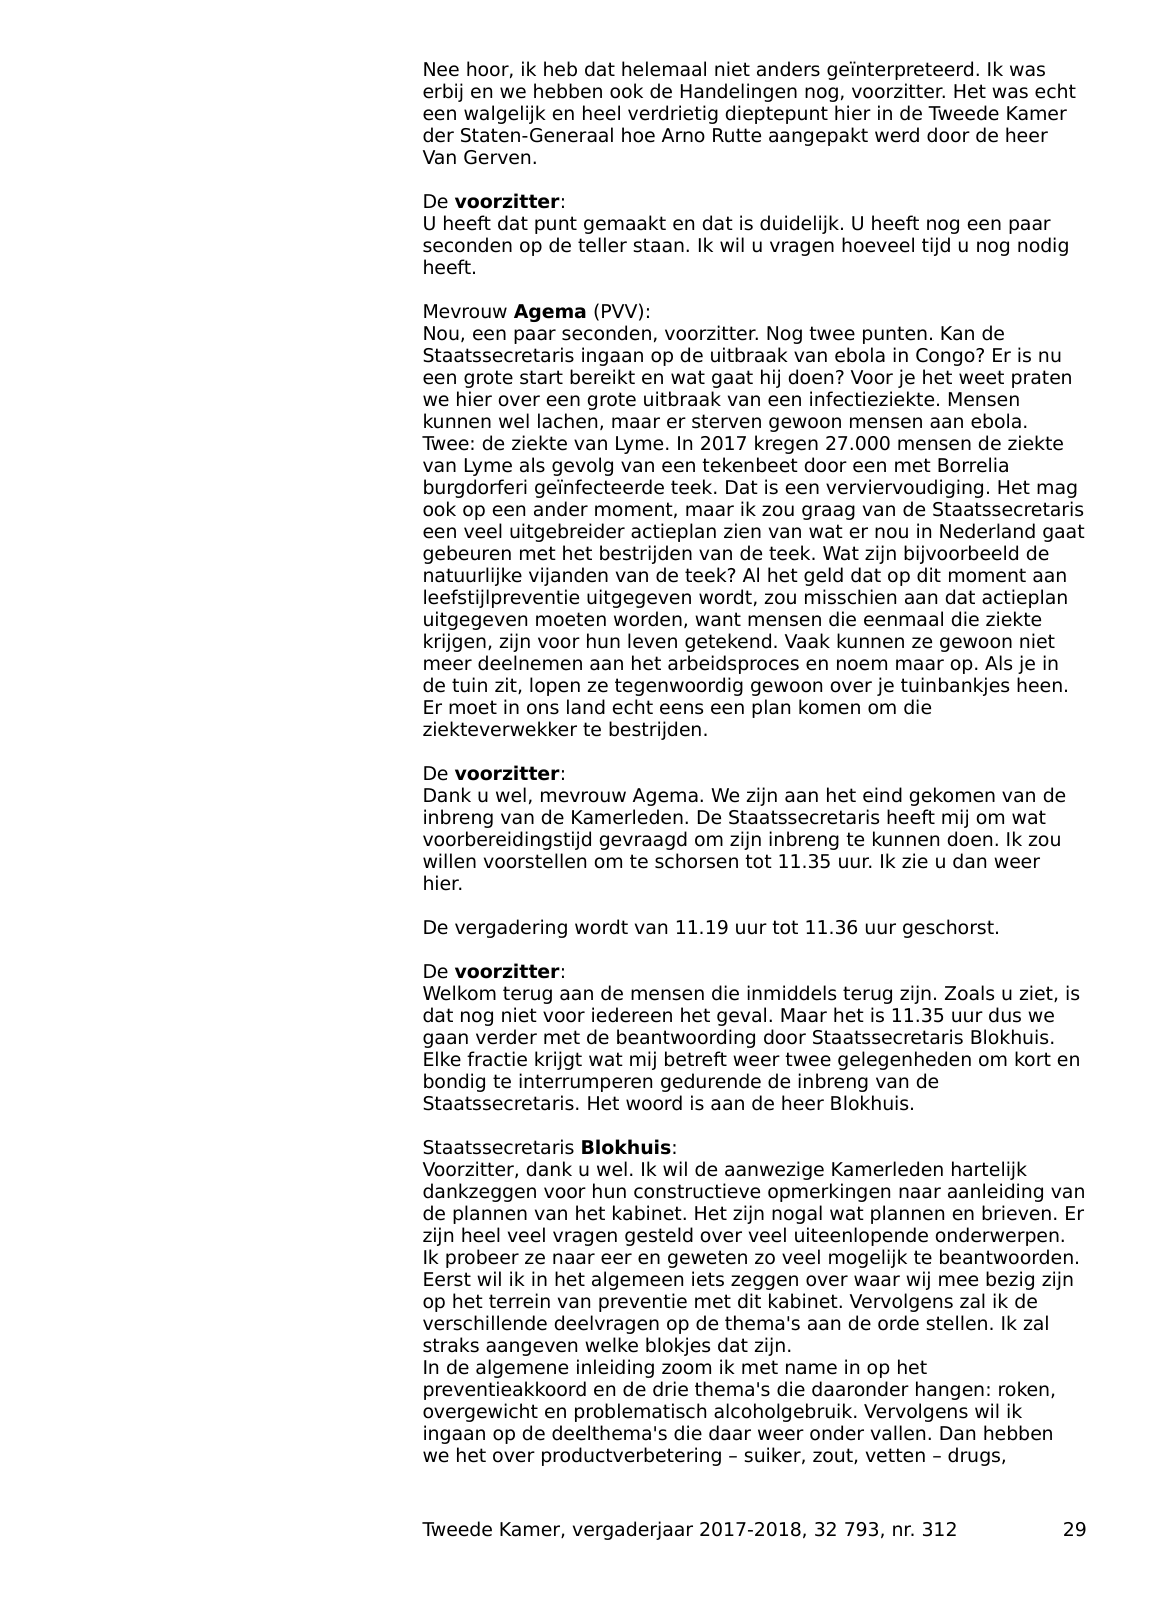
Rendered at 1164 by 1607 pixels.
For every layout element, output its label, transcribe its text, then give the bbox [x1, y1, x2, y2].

text Staatssecretaris Blokhuis: [422, 1137, 1087, 1159]
text In de algemene inleiding zoom ik met name in op het preventieakkoord en de drie thema's die daaronder hangen: roken, overgewicht en problematisch alcoholgebruik. Vervolgens wil ik ingaan op de deelthema's die daar weer onder vallen. Dan hebben we het over productverbetering – suiker, zout, vetten – drugs, [422, 1357, 1087, 1467]
text Twee: de ziekte van Lyme. In 2017 kregen 27.000 mensen de ziekte van Lyme als gevolg van een tekenbeet door een met Borrelia burgdorferi geïnfecteerde teek. Dat is een verviervoudiging. Het mag ook op een ander moment, maar ik zou graag van de Staatssecretaris een veel uitgebreider actieplan zien van wat er nou in Nederland gaat gebeuren met het bestrijden van de teek. Wat zijn bijvoorbeeld de natuurlijke vijanden van de teek? Al het geld dat op dit moment aan leefstijlpreventie uitgegeven wordt, zou misschien aan dat actieplan uitgegeven moeten worden, want mensen die eenmaal die ziekte krijgen, zijn voor hun leven getekend. Vaak kunnen ze gewoon niet meer deelnemen aan het arbeidsproces en noem maar op. Als je in de tuin zit, lopen ze tegenwoordig gewoon over je tuinbankjes heen. Er moet in ons land echt eens een plan komen om die ziekteverwekker te bestrijden. [422, 433, 1087, 741]
text De vergadering wordt van 11.19 uur tot 11.36 uur geschorst. [422, 917, 1087, 939]
text De voorzitter: [422, 961, 1087, 983]
text De voorzitter: [422, 763, 1087, 785]
text De voorzitter: [422, 191, 1087, 213]
text Voorzitter, dank u wel. Ik wil de aanwezige Kamerleden hartelijk dankzeggen voor hun constructieve opmerkingen naar aanleiding van de plannen van het kabinet. Het zijn nogal wat plannen en brieven. Er zijn heel veel vragen gesteld over veel uiteenlopende onderwerpen. Ik probeer ze naar eer en geweten zo veel mogelijk te beantwoorden. Eerst wil ik in het algemeen iets zeggen over waar wij mee bezig zijn op het terrein van preventie met dit kabinet. Vervolgens zal ik de verschillende deelvragen op de thema's aan de orde stellen. Ik zal straks aangeven welke blokjes dat zijn. [422, 1159, 1087, 1357]
text Dank u wel, mevrouw Agema. We zijn aan het eind gekomen van de inbreng van de Kamerleden. De Staatssecretaris heeft mij om wat voorbereidingstijd gevraagd om zijn inbreng te kunnen doen. Ik zou willen voorstellen om te schorsen tot 11.35 uur. Ik zie u dan weer hier. [422, 785, 1087, 895]
text Welkom terug aan de mensen die inmiddels terug zijn. Zoals u ziet, is dat nog niet voor iedereen het geval. Maar het is 11.35 uur dus we gaan verder met de beantwoording door Staatssecretaris Blokhuis. Elke fractie krijgt wat mij betreft weer twee gelegenheden om kort en bondig te interrumperen gedurende de inbreng van de Staatssecretaris. Het woord is aan de heer Blokhuis. [422, 983, 1087, 1115]
text Nee hoor, ik heb dat helemaal niet anders geïnterpreteerd. Ik was erbij en we hebben ook de Handelingen nog, voorzitter. Het was echt een walgelijk en heel verdrietig dieptepunt hier in de Tweede Kamer der Staten-Generaal hoe Arno Rutte aangepakt werd door de heer Van Gerven. [422, 59, 1087, 169]
text Mevrouw Agema (PVV): [422, 301, 1087, 323]
text U heeft dat punt gemaakt en dat is duidelijk. U heeft nog een paar seconden op de teller staan. Ik wil u vragen hoeveel tijd u nog nodig heeft. [422, 213, 1087, 279]
text Nou, een paar seconden, voorzitter. Nog twee punten. Kan de Staatssecretaris ingaan op de uitbraak van ebola in Congo? Er is nu een grote start bereikt en wat gaat hij doen? Voor je het weet praten we hier over een grote uitbraak van een infectieziekte. Mensen kunnen wel lachen, maar er sterven gewoon mensen aan ebola. [422, 323, 1087, 433]
